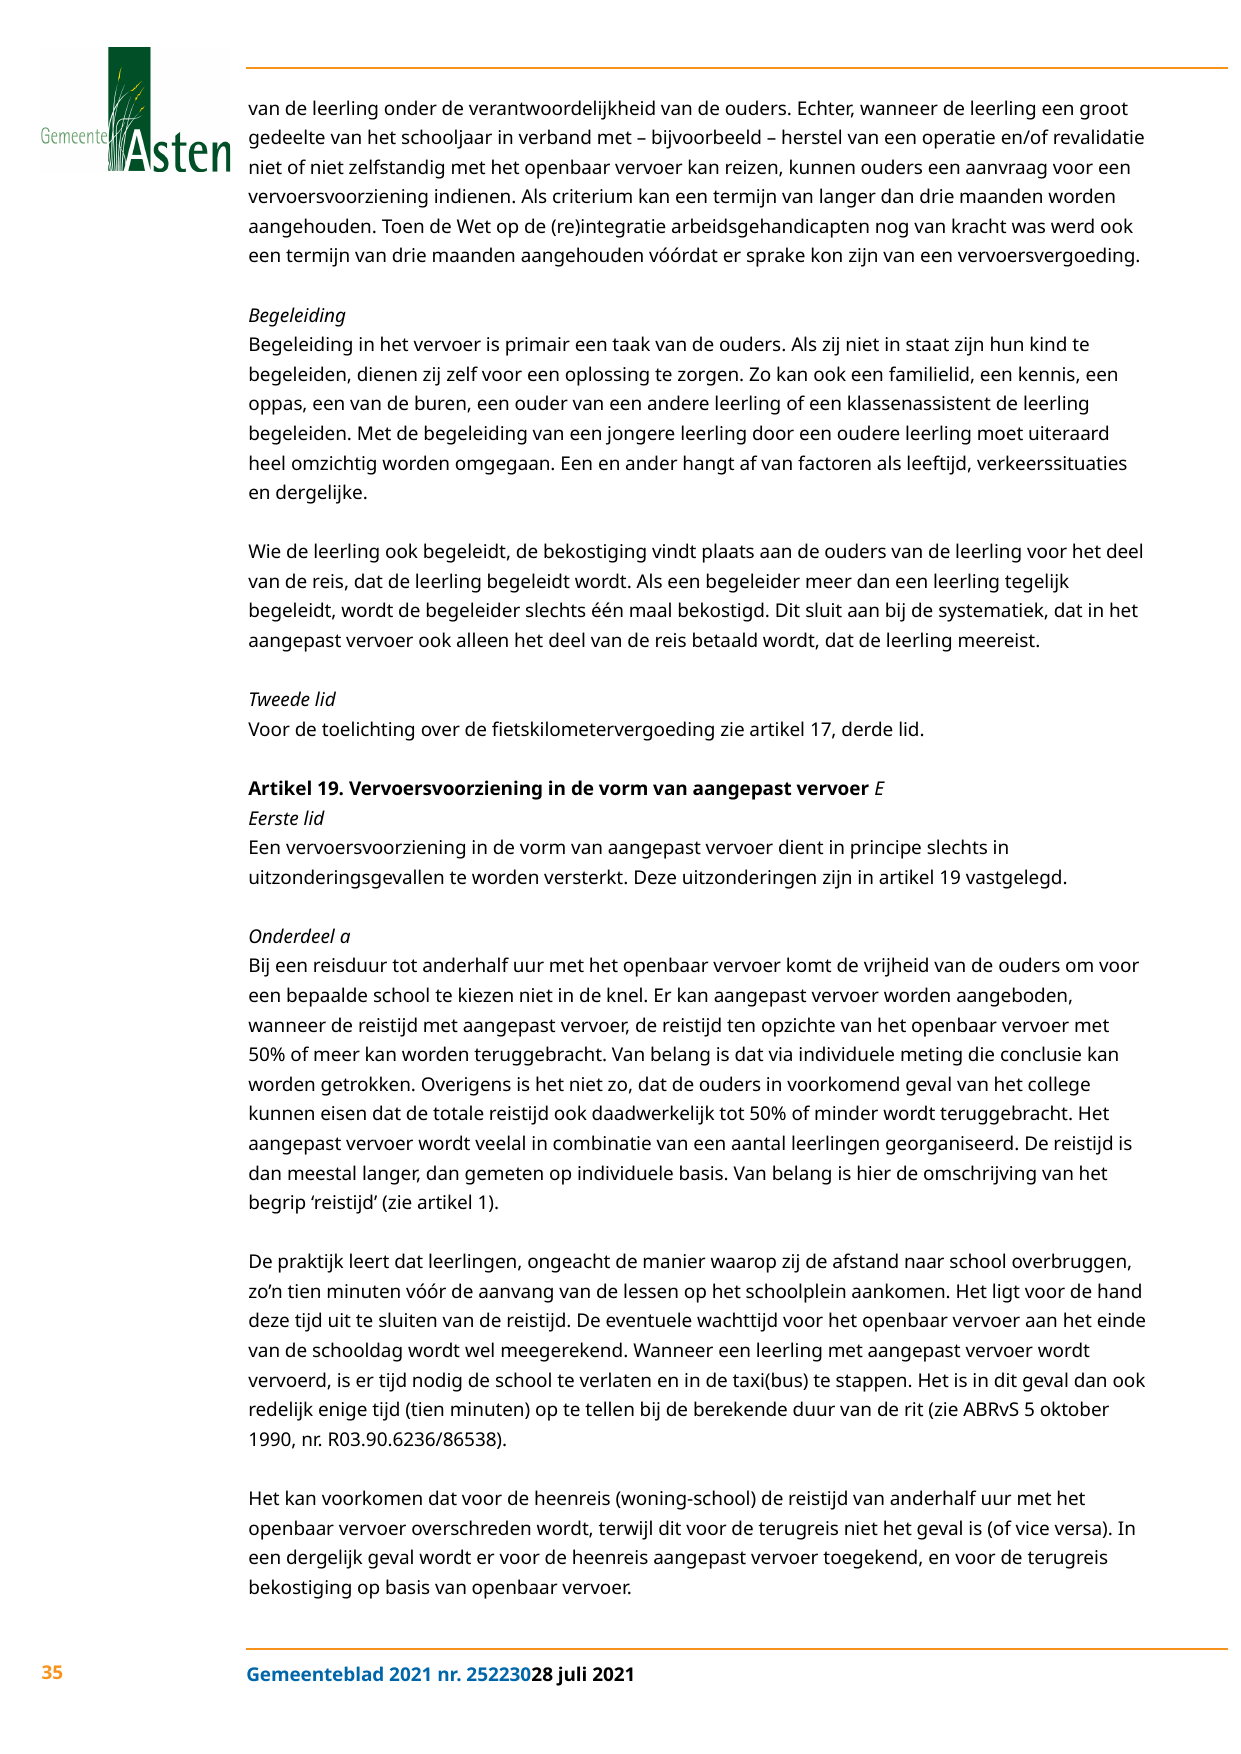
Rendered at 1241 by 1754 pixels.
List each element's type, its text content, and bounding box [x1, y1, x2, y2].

text Artikel 19. Vervoersvoorziening in de vorm van aangepast vervoer E [248, 775, 1152, 801]
text De praktijk leert dat leerlingen, ongeacht de manier waarop zij de afstand naar school overbruggen, zo’n tien minuten vóór de aanvang van de lessen op het schoolplein aankomen. Het ligt voor de hand deze tijd uit te sluiten van de reistijd. De eventuele wachttijd voor het openbaar vervoer aan het einde van de schooldag wordt wel meegerekend. Wanneer een leerling met aangepast vervoer wordt vervoerd, is er tijd nodig de school te verlaten en in de taxi(bus) te stappen. Het is in dit geval dan ook redelijk enige tijd (tien minuten) op te tellen bij de berekende duur van de rit (zie ABRvS 5 oktober 1990, nr. R03.90.6236/86538). [248, 1248, 1152, 1452]
picture [41, 47, 231, 172]
text Begeleiding in het vervoer is primair een taak van de ouders. Als zij niet in staat zijn hun kind te begeleiden, dienen zij zelf voor een oplossing te zorgen. Zo kan ook een familielid, een kennis, een oppas, een van de buren, een ouder van een andere leerling of een klassenassistent de leerling begeleiden. Met de begeleiding van een jongere leerling door een oudere leerling moet uiteraard heel omzichtig worden omgegaan. Een en ander hangt af van factoren als leeftijd, verkeerssituaties en dergelijke. [248, 331, 1152, 505]
text Onderdeel a [248, 923, 1152, 949]
text van de leerling onder de verantwoordelijkheid van de ouders. Echter, wanneer de leerling een groot gedeelte van het schooljaar in verband met – bijvoorbeeld – herstel van een operatie en/of revalidatie niet of niet zelfstandig met het openbaar vervoer kan reizen, kunnen ouders een aanvraag voor een vervoersvoorziening indienen. Als criterium kan een termijn van langer dan drie maanden worden aangehouden. Toen de Wet op de (re)integratie arbeidsgehandicapten nog van kracht was werd ook een termijn van drie maanden aangehouden vóórdat er sprake kon zijn van een vervoersvergoeding. [248, 95, 1152, 268]
text Eerste lid [248, 805, 1152, 831]
text Begeleiding [248, 302, 1152, 328]
text Bij een reisduur tot anderhalf uur met het openbaar vervoer komt de vrijheid van de ouders om voor een bepaalde school te kiezen niet in de knel. Er kan aangepast vervoer worden aangeboden, wanneer de reistijd met aangepast vervoer, de reistijd ten opzichte van het openbaar vervoer met 50% of meer kan worden teruggebracht. Van belang is dat via individuele meting die conclusie kan worden getrokken. Overigens is het niet zo, dat de ouders in voorkomend geval van het college kunnen eisen dat de totale reistijd ook daadwerkelijk tot 50% of minder wordt teruggebracht. Het aangepast vervoer wordt veelal in combinatie van een aantal leerlingen georganiseerd. De reistijd is dan meestal langer, dan gemeten op individuele basis. Van belang is hier de omschrijving van het begrip ‘reistijd’ (zie artikel 1). [248, 953, 1152, 1215]
text Wie de leerling ook begeleidt, de bekostiging vindt plaats aan de ouders van de leerling voor het deel van de reis, dat de leerling begeleidt wordt. Als een begeleider meer dan een leerling tegelijk begeleidt, wordt de begeleider slechts één maal bekostigd. Dit sluit aan bij de systematiek, dat in het aangepast vervoer ook alleen het deel van de reis betaald wordt, dat de leerling meereist. [248, 538, 1152, 653]
text Een vervoersvoorziening in de vorm van aangepast vervoer dient in principe slechts in uitzonderingsgevallen te worden versterkt. Deze uitzonderingen zijn in artikel 19 vastgelegd. [248, 834, 1152, 890]
text Het kan voorkomen dat voor de heenreis (woning-school) de reistijd van anderhalf uur met het openbaar vervoer overschreden wordt, terwijl dit voor de terugreis niet het geval is (of vice versa). In een dergelijk geval wordt er voor de heenreis aangepast vervoer toegekend, en voor de terugreis bekostiging op basis van openbaar vervoer. [248, 1485, 1152, 1600]
text Tweede lid [248, 686, 1152, 712]
text Voor de toelichting over de fietskilometervergoeding zie artikel 17, derde lid. [248, 716, 1152, 742]
